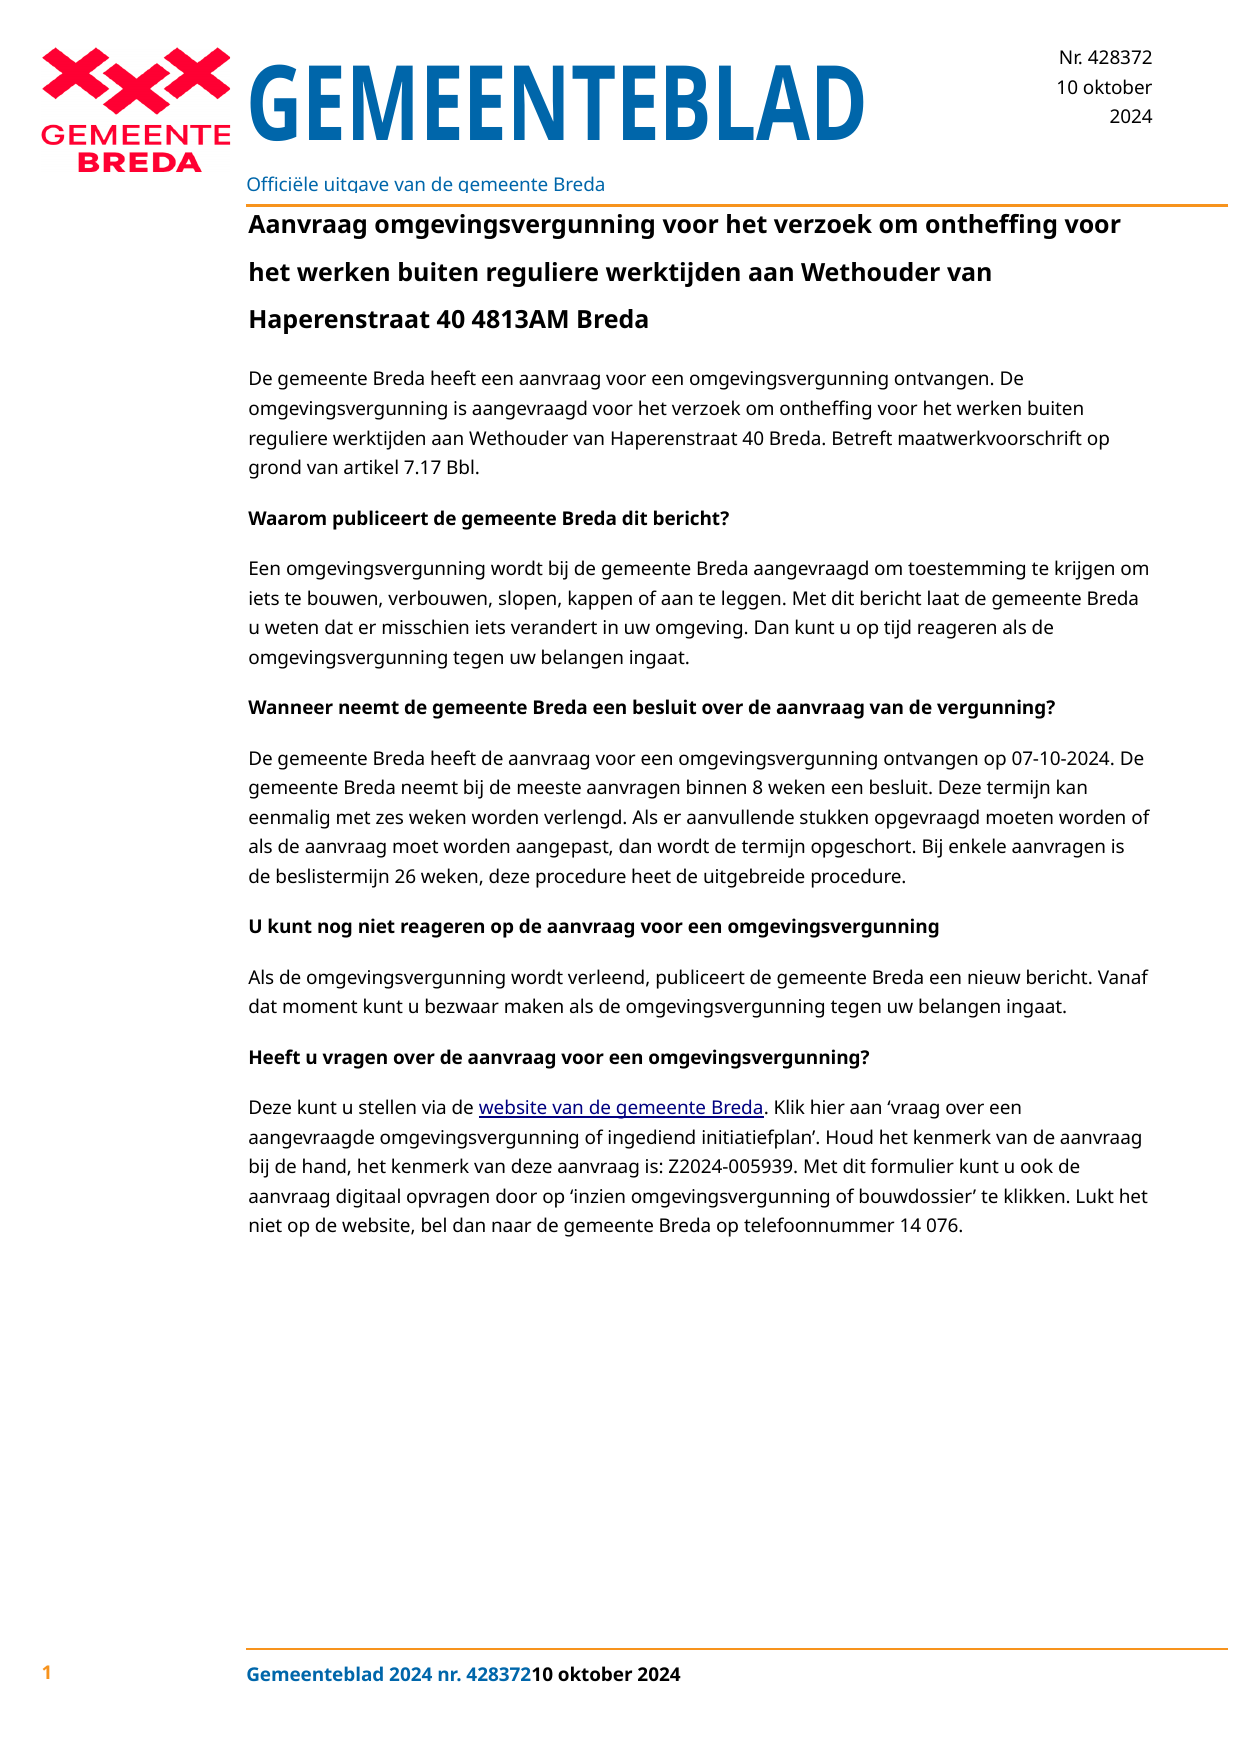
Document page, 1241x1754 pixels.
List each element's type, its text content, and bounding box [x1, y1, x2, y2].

text U kunt nog niet reageren op de aanvraag voor een omgevingsvergunning [248, 913, 1152, 939]
text De gemeente Breda heeft de aanvraag voor een omgevingsvergunning ontvangen op 07-10-2024. De gemeente Breda neemt bij de meeste aanvragen binnen 8 weken een besluit. Deze termijn kan eenmalig met zes weken worden verlengd. Als er aanvullende stukken opgevraagd moeten worden of als de aanvraag moet worden aangepast, dan wordt de termijn opgeschort. Bij enkele aanvragen is de beslistermijn 26 weken, deze procedure heet de uitgebreide procedure. [248, 745, 1152, 889]
text Aanvraag omgevingsvergunning voor het verzoek om ontheffing voor het werken buiten reguliere werktijden aan Wethouder van Haperenstraat 40 4813AM Breda [248, 207, 1152, 336]
text Heeft u vragen over de aanvraag voor een omgevingsvergunning? [248, 1044, 1152, 1069]
text De gemeente Breda heeft een aanvraag voor een omgevingsvergunning ontvangen. De omgevingsvergunning is aangevraagd voor het verzoek om ontheffing voor het werken buiten reguliere werktijden aan Wethouder van Haperenstraat 40 Breda. Betreft maatwerkvoorschrift op grond van artikel 7.17 Bbl. [248, 366, 1152, 480]
text Als de omgevingsvergunning wordt verleend, publiceert de gemeente Breda een nieuw bericht. Vanaf dat moment kunt u bezwaar maken als de omgevingsvergunning tegen uw belangen ingaat. [248, 964, 1152, 1019]
picture [41, 47, 231, 172]
text Wanneer neemt de gemeente Breda een besluit over de aanvraag van de vergunning? [248, 694, 1152, 720]
text Deze kunt u stellen via de website van de gemeente Breda. Klik hier aan ‘vraag over een aangevraagde omgevingsvergunning of ingediend initiatiefplan’. Houd het kenmerk van de aanvraag bij de hand, het kenmerk van deze aanvraag is: Z2024-005939. Met dit formulier kunt u ook de aanvraag digitaal opvragen door op ‘inzien omgevingsvergunning of bouwdossier’ te klikken. Lukt het niet op de website, bel dan naar de gemeente Breda op telefoonnummer 14 076. [248, 1094, 1152, 1238]
text Een omgevingsvergunning wordt bij de gemeente Breda aangevraagd om toestemming te krijgen om iets te bouwen, verbouwen, slopen, kappen of aan te leggen. Met dit bericht laat de gemeente Breda u weten dat er misschien iets verandert in uw omgeving. Dan kunt u op tijd reageren als de omgevingsvergunning tegen uw belangen ingaat. [248, 555, 1152, 669]
text Waarom publiceert de gemeente Breda dit bericht? [248, 505, 1152, 530]
